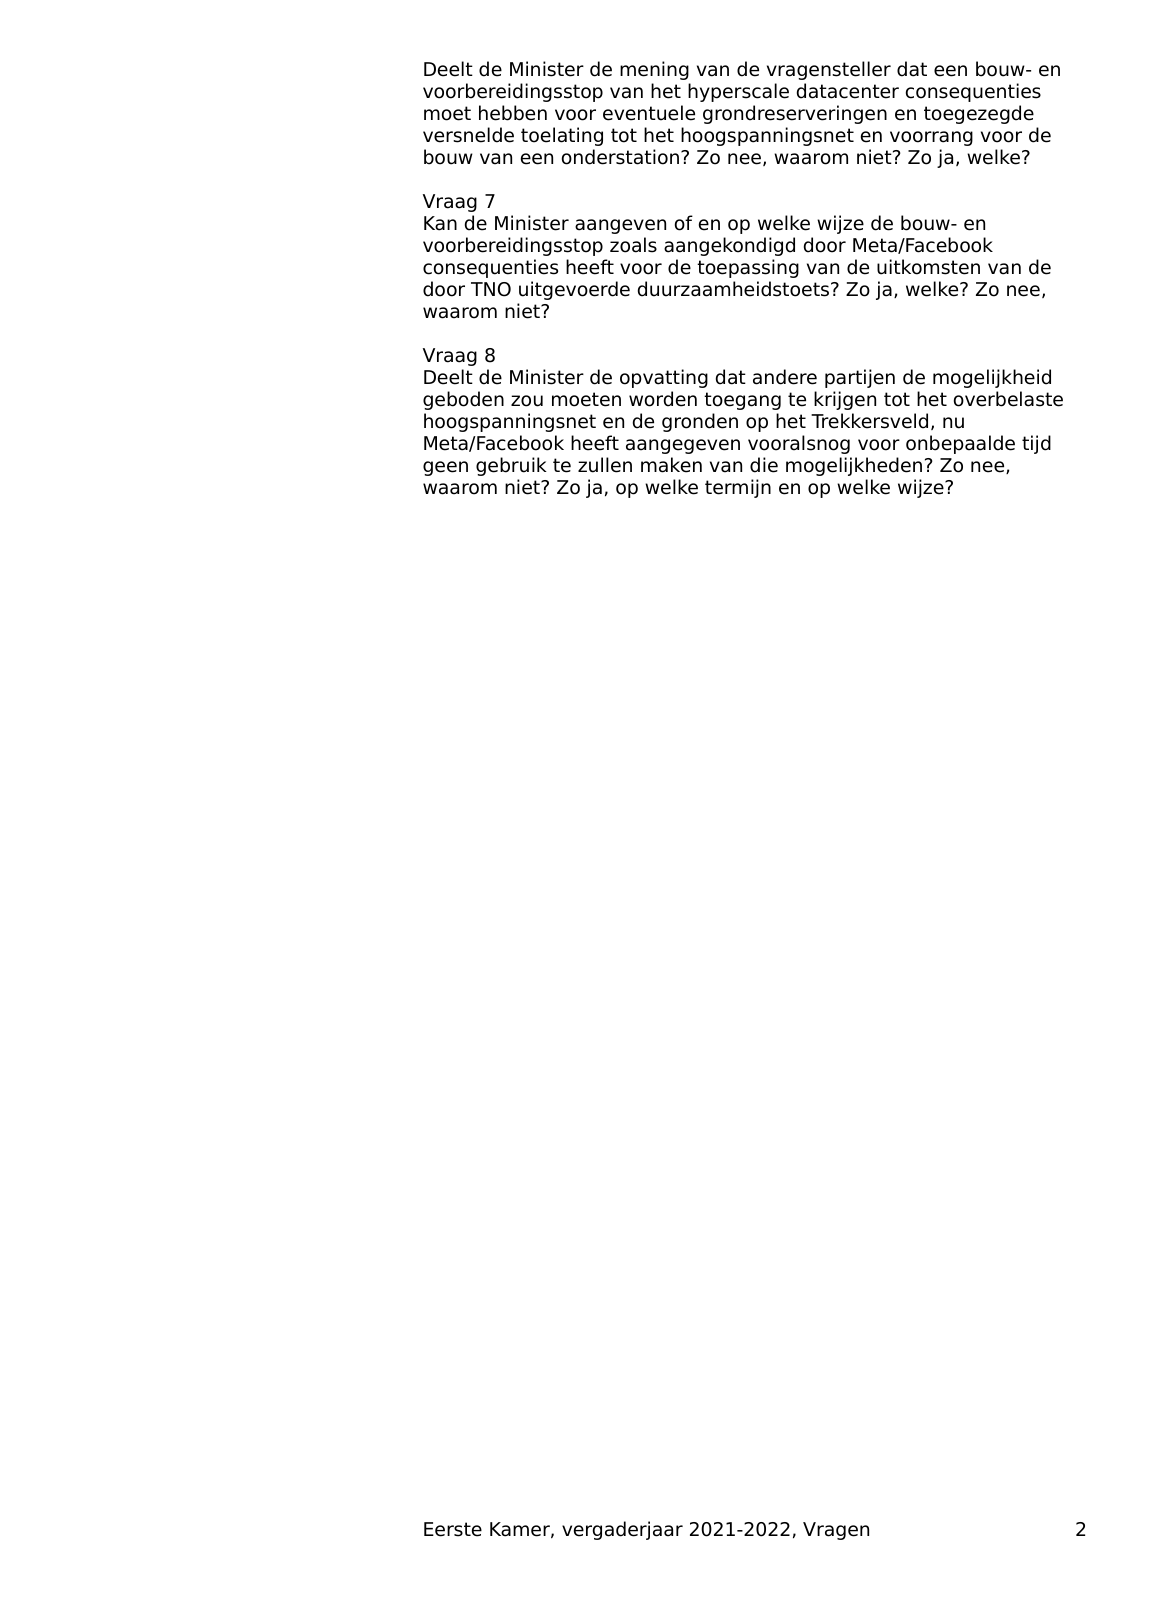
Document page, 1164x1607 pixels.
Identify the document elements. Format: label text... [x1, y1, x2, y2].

text Vraag 7 [422, 191, 1087, 213]
text Vraag 8 [422, 345, 1087, 367]
text Deelt de Minister de mening van de vragensteller dat een bouw- en voorbereidingsstop van het hyperscale datacenter consequenties moet hebben voor eventuele grondreserveringen en toegezegde versnelde toelating tot het hoogspanningsnet en voorrang voor de bouw van een onderstation? Zo nee, waarom niet? Zo ja, welke? [422, 59, 1087, 169]
text Deelt de Minister de opvatting dat andere partijen de mogelijkheid geboden zou moeten worden toegang te krijgen tot het overbelaste hoogspanningsnet en de gronden op het Trekkersveld, nu Meta/Facebook heeft aangegeven vooralsnog voor onbepaalde tijd geen gebruik te zullen maken van die mogelijkheden? Zo nee, waarom niet? Zo ja, op welke termijn en op welke wijze? [422, 367, 1087, 499]
text Kan de Minister aangeven of en op welke wijze de bouw- en voorbereidingsstop zoals aangekondigd door Meta/Facebook consequenties heeft voor de toepassing van de uitkomsten van de door TNO uitgevoerde duurzaamheidstoets? Zo ja, welke? Zo nee, waarom niet? [422, 213, 1087, 323]
